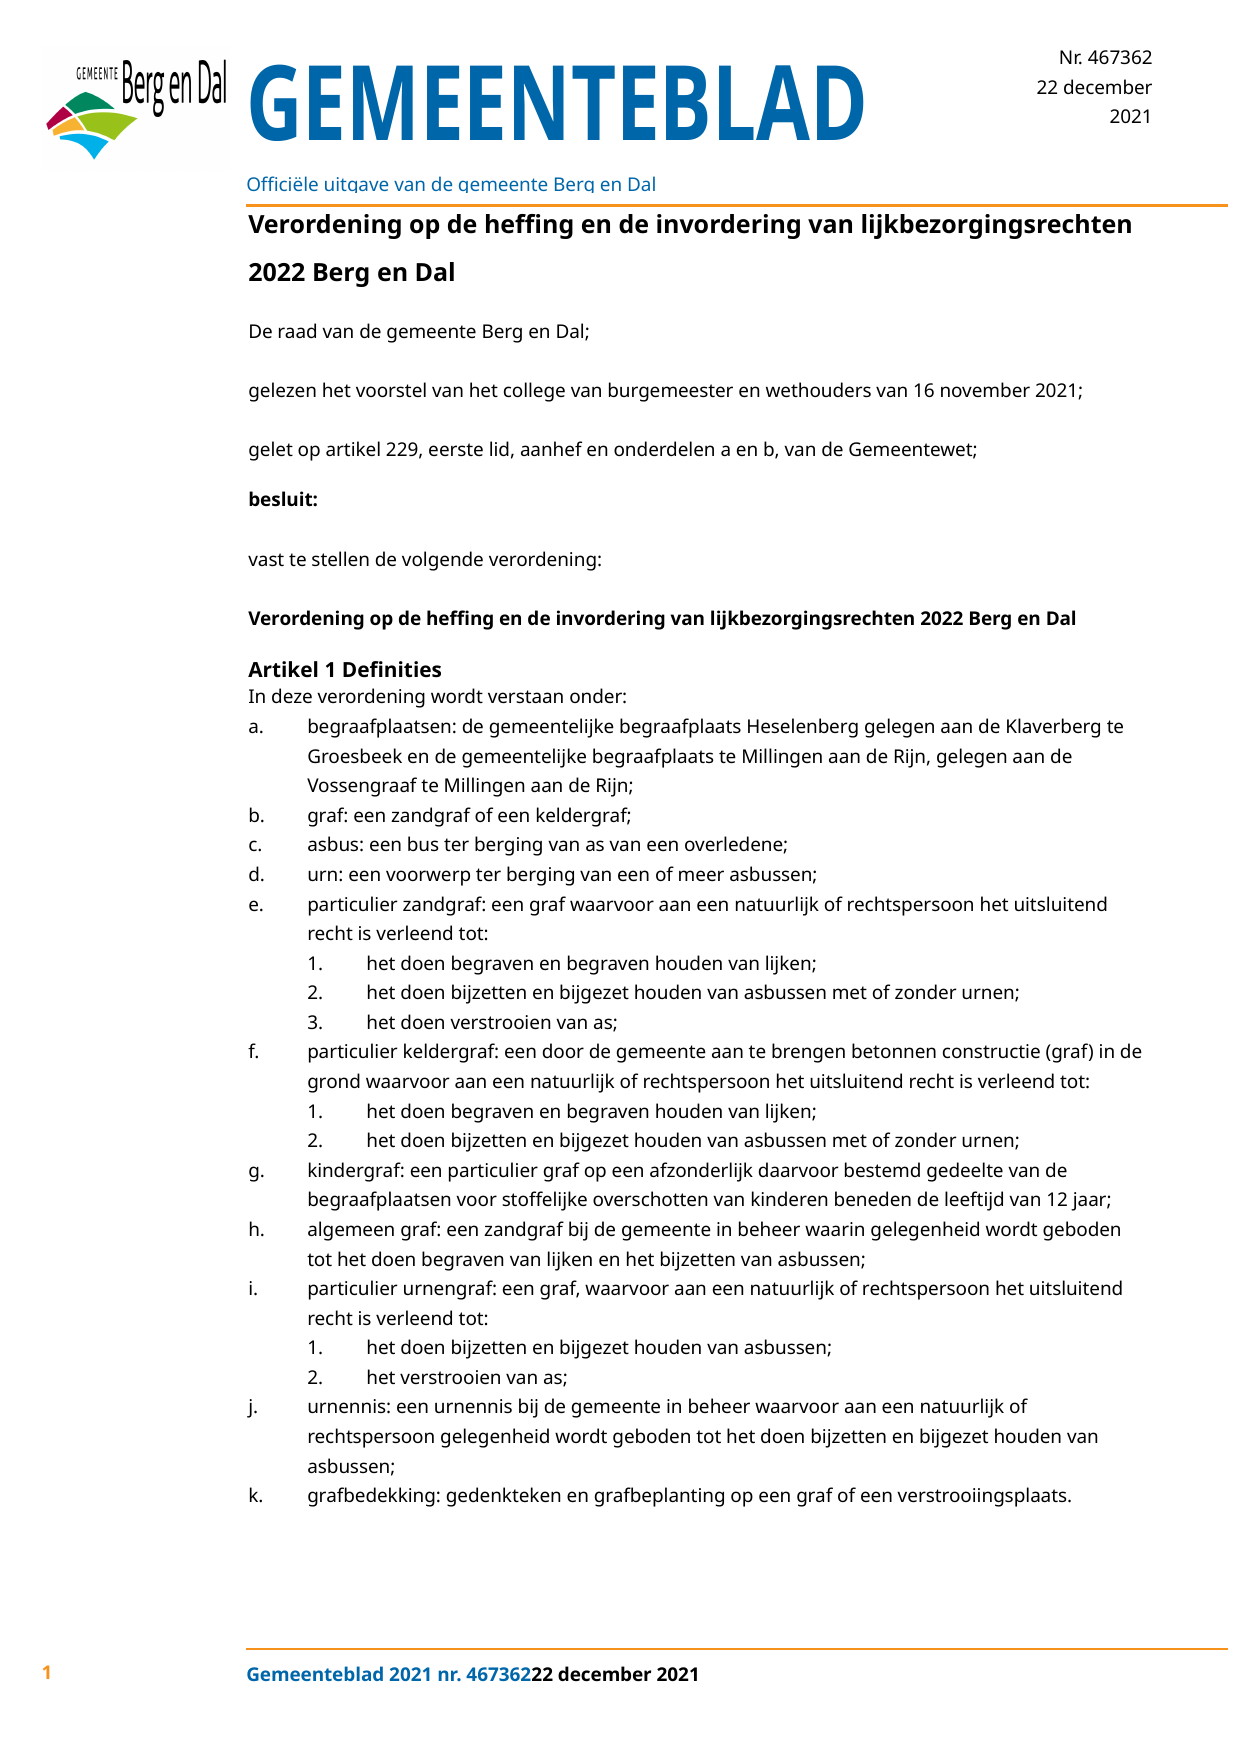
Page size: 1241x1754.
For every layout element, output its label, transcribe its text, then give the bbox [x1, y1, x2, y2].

list asbus: een bus ter berging van as van een overledene; [248, 832, 1152, 857]
text besluit: [248, 487, 1152, 512]
list het doen begraven en begraven houden van lijken; [307, 1098, 1152, 1124]
text vast te stellen de volgende verordening: [248, 546, 1152, 571]
list particulier keldergraf: een door de gemeente aan te brengen betonnen constructie (graf) in de grond waarvoor aan een natuurlijk of rechtspersoon het uitsluitend recht is verleend tot: [248, 1039, 1152, 1094]
list het doen verstrooien van as; [307, 1009, 1152, 1035]
list graf: een zandgraf of een keldergraf; [248, 802, 1152, 828]
text De raad van de gemeente Berg en Dal; [248, 318, 1152, 344]
list algemeen graf: een zandgraf bij de gemeente in beheer waarin gelegenheid wordt geboden tot het doen begraven van lijken en het bijzetten van asbussen; [248, 1216, 1152, 1272]
text gelezen het voorstel van het college van burgemeester en wethouders van 16 november 2021; [248, 377, 1152, 403]
list urn: een voorwerp ter berging van een of meer asbussen; [248, 861, 1152, 887]
list grafbedekking: gedenkteken en grafbeplanting op een graf of een verstrooiingsplaats. [248, 1482, 1152, 1508]
text gelet op artikel 229, eerste lid, aanhef en onderdelen a en b, van de Gemeentewet; [248, 436, 1152, 462]
text Artikel 1 Definities [248, 655, 1152, 684]
list kindergraf: een particulier graf op een afzonderlijk daarvoor bestemd gedeelte van de begraafplaatsen voor stoffelijke overschotten van kinderen beneden de leeftijd van 12 jaar; [248, 1157, 1152, 1212]
list particulier urnengraf: een graf, waarvoor aan een natuurlijk of rechtspersoon het uitsluitend recht is verleend tot: [248, 1275, 1152, 1331]
picture [41, 47, 231, 172]
list het doen bijzetten en bijgezet houden van asbussen; [307, 1334, 1152, 1360]
text Verordening op de heffing en de invordering van lijkbezorgingsrechten 2022 Berg en Dal [248, 605, 1152, 631]
list het doen begraven en begraven houden van lijken; [307, 950, 1152, 976]
list het doen bijzetten en bijgezet houden van asbussen met of zonder urnen; [307, 979, 1152, 1005]
list het doen bijzetten en bijgezet houden van asbussen met of zonder urnen; [307, 1127, 1152, 1153]
list particulier zandgraf: een graf waarvoor aan een natuurlijk of rechtspersoon het uitsluitend recht is verleend tot: [248, 891, 1152, 946]
text In deze verordening wordt verstaan onder: [248, 684, 1152, 709]
text Verordening op de heffing en de invordering van lijkbezorgingsrechten 2022 Berg en Dal [248, 207, 1152, 288]
list het verstrooien van as; [307, 1364, 1152, 1390]
list begraafplaatsen: de gemeentelijke begraafplaats Heselenberg gelegen aan de Klaverberg te Groesbeek en de gemeentelijke begraafplaats te Millingen aan de Rijn, gelegen aan de Vossengraaf te Millingen aan de Rijn; [248, 713, 1152, 798]
list urnennis: een urnennis bij de gemeente in beheer waarvoor aan een natuurlijk of rechtspersoon gelegenheid wordt geboden tot het doen bijzetten en bijgezet houden van asbussen; [248, 1394, 1152, 1479]
